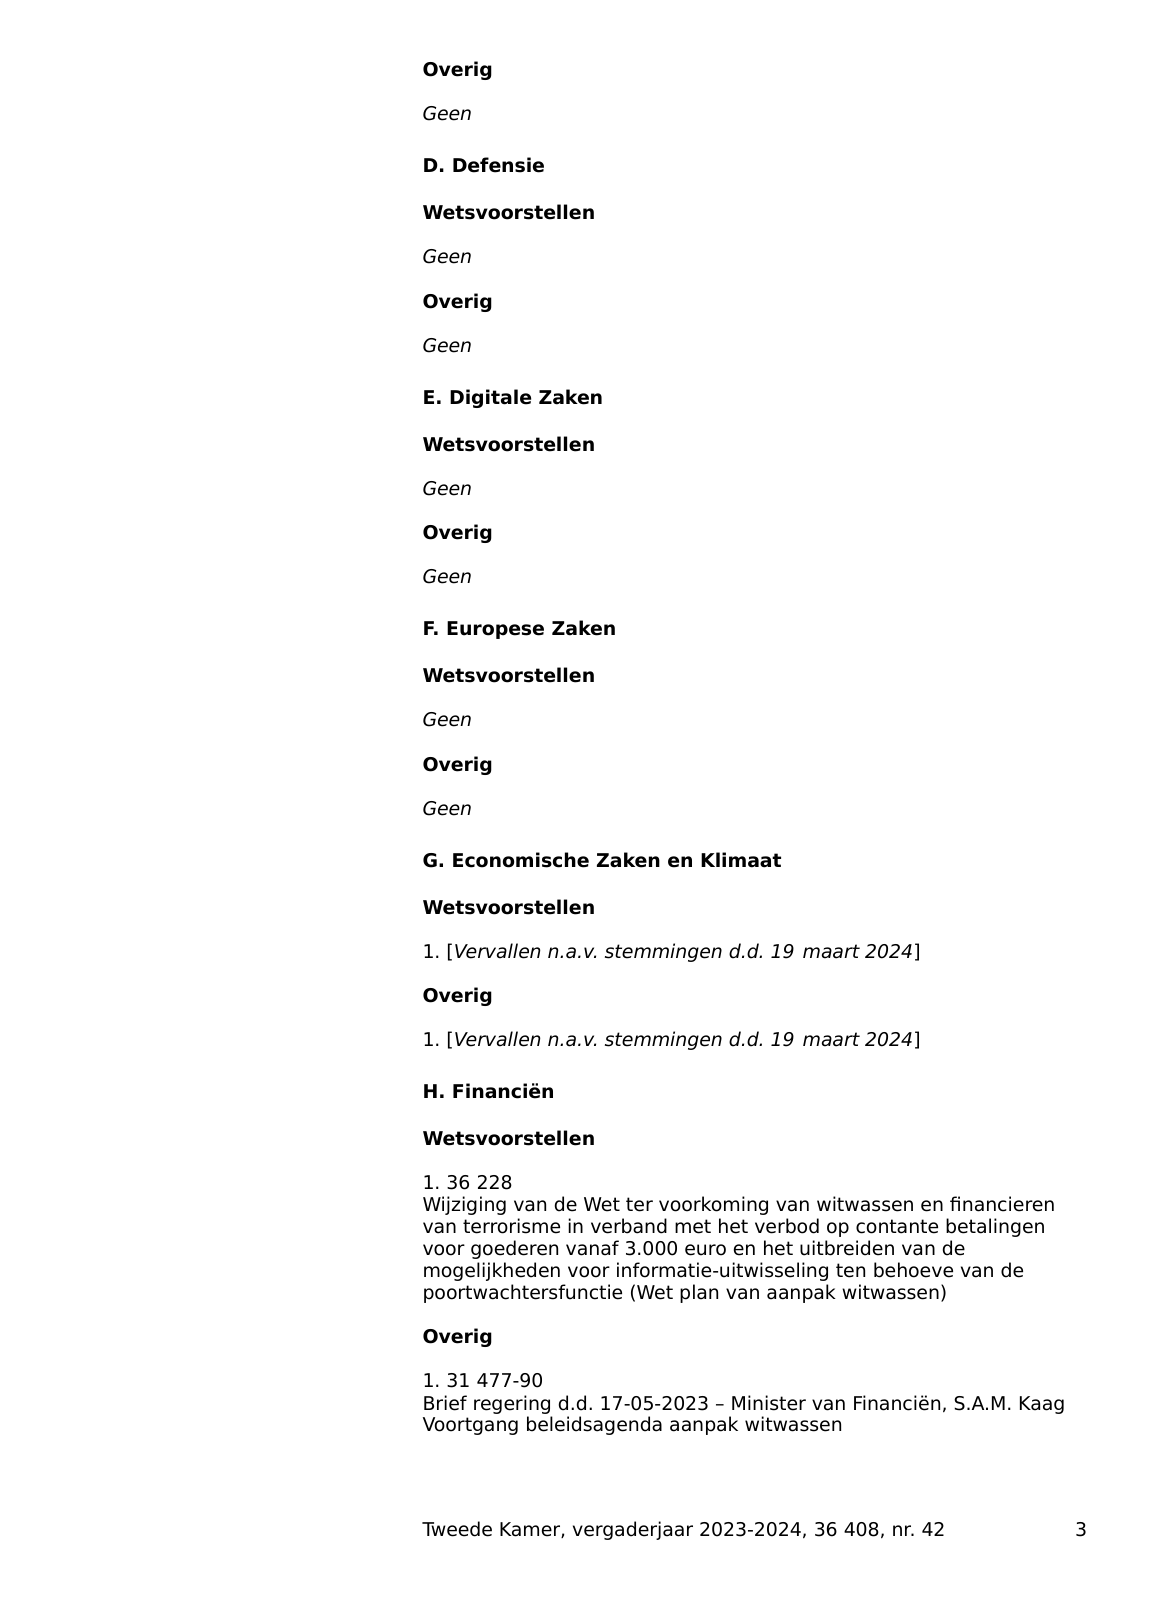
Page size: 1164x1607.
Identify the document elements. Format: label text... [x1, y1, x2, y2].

subtitle Geen [422, 478, 1087, 500]
subtitle D. Defensie [422, 155, 1087, 177]
subtitle Geen [422, 103, 1087, 125]
text Brief regering d.d. 17-05-2023 – Minister van Financiën, S.A.M. Kaag [422, 1392, 1087, 1414]
subtitle Overig [422, 753, 1087, 775]
subtitle Wetsvoorstellen [422, 665, 1087, 687]
subtitle H. Financiën [422, 1081, 1087, 1103]
subtitle Geen [422, 335, 1087, 357]
subtitle Overig [422, 59, 1087, 81]
subtitle Overig [422, 522, 1087, 544]
text Wijziging van de Wet ter voorkoming van witwassen en financieren van terrorisme in verband met het verbod op contante betalingen voor goederen vanaf 3.000 euro en het uitbreiden van de mogelijkheden voor informatie-uitwisseling ten behoeve van de poortwachtersfunctie (Wet plan van aanpak witwassen) [422, 1194, 1087, 1304]
subtitle Wetsvoorstellen [422, 202, 1087, 224]
subtitle Geen [422, 246, 1087, 268]
subtitle Geen [422, 798, 1087, 819]
text 1. 36 228 [422, 1172, 1087, 1194]
text Voortgang beleidsagenda aanpak witwassen [422, 1414, 1087, 1436]
subtitle Wetsvoorstellen [422, 897, 1087, 918]
subtitle Overig [422, 1326, 1087, 1348]
subtitle Wetsvoorstellen [422, 434, 1087, 456]
subtitle Geen [422, 566, 1087, 588]
text 1. [Vervallen n.a.v. stemmingen d.d. 19 maart 2024] [422, 1029, 1087, 1051]
subtitle F. Europese Zaken [422, 618, 1087, 640]
subtitle E. Digitale Zaken [422, 387, 1087, 409]
text 1. [Vervallen n.a.v. stemmingen d.d. 19 maart 2024] [422, 941, 1087, 963]
subtitle Wetsvoorstellen [422, 1128, 1087, 1150]
text 1. 31 477-90 [422, 1370, 1087, 1392]
subtitle Overig [422, 985, 1087, 1007]
subtitle G. Economische Zaken en Klimaat [422, 849, 1087, 872]
subtitle Geen [422, 709, 1087, 731]
subtitle Overig [422, 291, 1087, 312]
